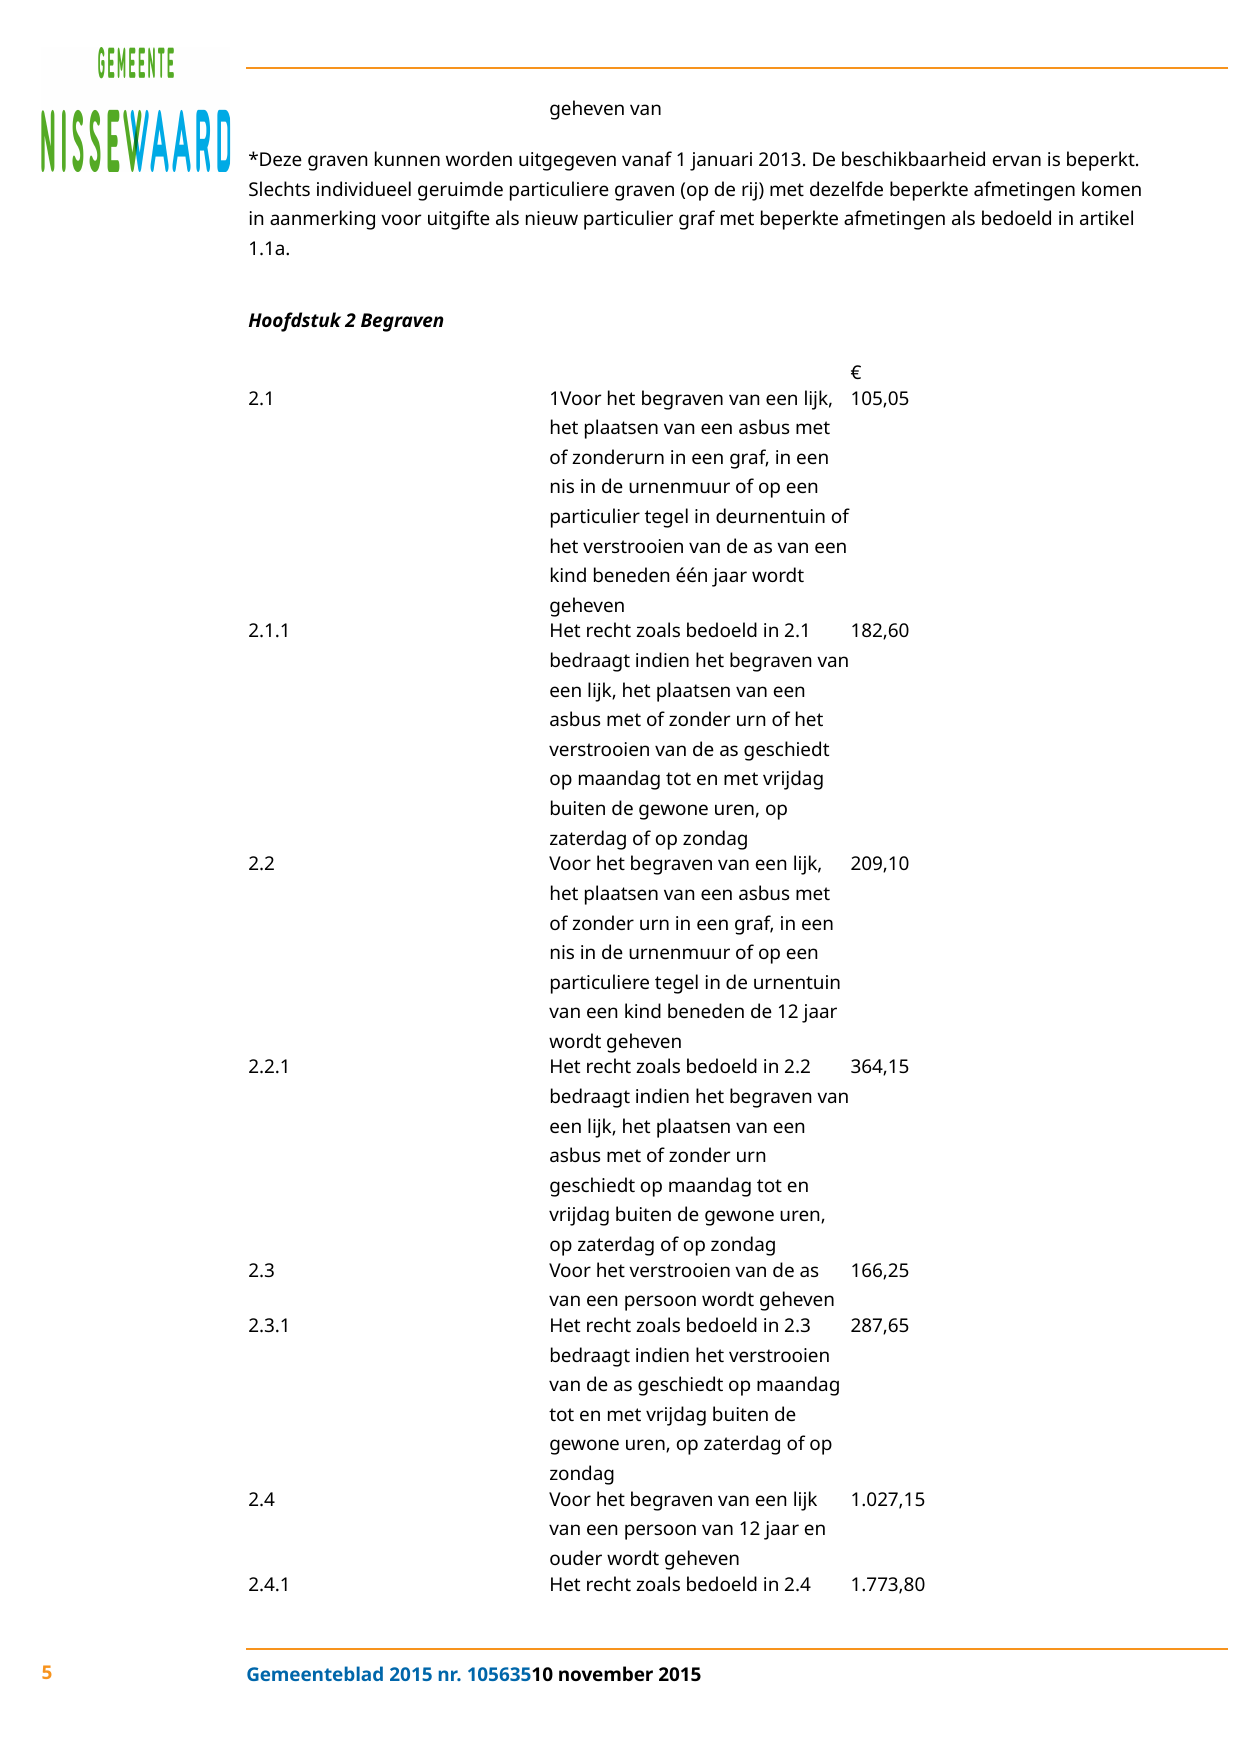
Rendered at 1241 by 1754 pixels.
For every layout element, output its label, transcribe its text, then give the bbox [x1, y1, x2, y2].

text Slechts individueel geruimde particuliere graven (op de rij) met dezelfde beperkte afmetingen komen in aanmerking voor uitgifte als nieuw particulier graf met beperkte afmetingen als bedoeld in artikel 1.1a. [248, 176, 1152, 261]
table_cell 105,05 [850, 385, 1152, 618]
table_cell 1.027,15 [850, 1486, 1152, 1571]
table_cell 2.3.1 [248, 1312, 549, 1486]
table_cell Het recht zoals bedoeld in 2.2 bedraagt indien het begraven van een lijk, het plaatsen van een asbus met of zonder urn geschiedt op maandag tot en vrijdag buiten de gewone uren, op zaterdag of op zondag [549, 1054, 850, 1257]
table_cell geheven van [549, 95, 850, 121]
table_cell [248, 95, 549, 121]
table_cell 1.773,80 [850, 1571, 1152, 1597]
table_cell 209,10 [850, 851, 1152, 1054]
table_cell [850, 95, 1152, 121]
table_cell Het recht zoals bedoeld in 2.3 bedraagt indien het verstrooien van de as geschiedt op maandag tot en met vrijdag buiten de gewone uren, op zaterdag of op zondag [549, 1312, 850, 1486]
table_cell 2.1.1 [248, 618, 549, 851]
picture [41, 47, 231, 172]
table_cell 182,60 [850, 618, 1152, 851]
picture [201, 122, 206, 138]
table_cell 1Voor het begraven van een lijk, het plaatsen van een asbus met of zonderurn in een graf, in een nis in de urnenmuur of op een particulier tegel in deurnentuin of het verstrooien van de as van een kind beneden één jaar wordt geheven [549, 385, 850, 618]
picture [222, 122, 227, 160]
table_cell Voor het verstrooien van de as van een persoon wordt geheven [549, 1257, 850, 1312]
table_cell Het recht zoals bedoeld in 2.4 [549, 1571, 850, 1597]
text *Deze graven kunnen worden uitgegeven vanaf 1 januari 2013. De beschikbaarheid ervan is beperkt. [248, 146, 1152, 172]
table_cell Het recht zoals bedoeld in 2.1 bedraagt indien het begraven van een lijk, het plaatsen van een asbus met of zonder urn of het verstrooien van de as geschiedt op maandag tot en met vrijdag buiten de gewone uren, op zaterdag of op zondag [549, 618, 850, 851]
text Hoofdstuk 2 Begraven [248, 308, 1152, 333]
table_cell 2.3 [248, 1257, 549, 1312]
picture [200, 151, 206, 172]
table_cell 2.4.1 [248, 1571, 549, 1597]
table_header [549, 359, 850, 385]
table_header € [850, 359, 1152, 385]
table_cell 166,25 [850, 1257, 1152, 1312]
table_cell 2.4 [248, 1486, 549, 1571]
table_cell Voor het begraven van een lijk, het plaatsen van een asbus met of zonder urn in een graf, in een nis in de urnenmuur of op een particuliere tegel in de urnentuin van een kind beneden de 12 jaar wordt geheven [549, 851, 850, 1054]
table_cell 2.2 [248, 851, 549, 1054]
picture [176, 157, 187, 172]
table_cell Voor het begraven van een lijk van een persoon van 12 jaar en ouder wordt geheven [549, 1486, 850, 1571]
table_cell 2.1 [248, 385, 549, 618]
table_cell 364,15 [850, 1054, 1152, 1257]
picture [154, 157, 165, 172]
table_cell 2.2.1 [248, 1054, 549, 1257]
table_header [248, 359, 549, 385]
table_cell 287,65 [850, 1312, 1152, 1486]
